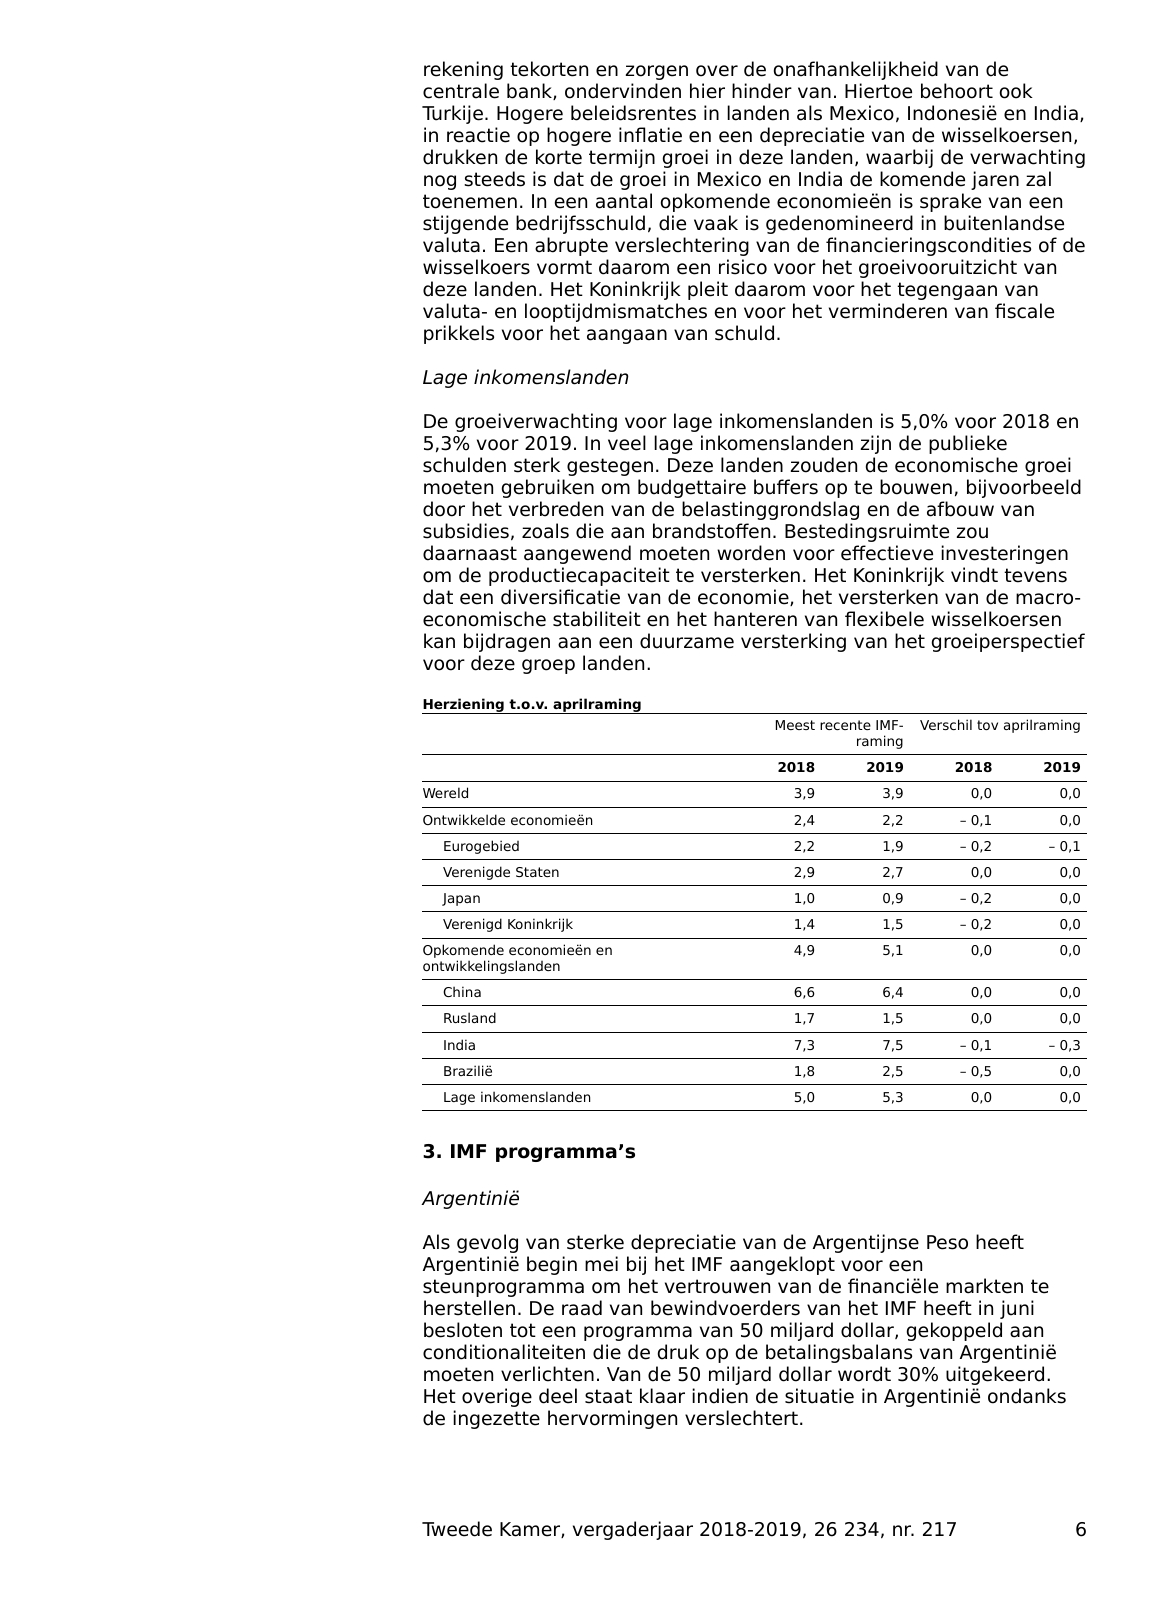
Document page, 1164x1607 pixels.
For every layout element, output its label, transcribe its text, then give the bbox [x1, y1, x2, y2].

subtitle Lage inkomenslanden [422, 367, 1087, 389]
table_cell 2,2 [732, 834, 821, 859]
table_cell 3,9 [821, 782, 909, 807]
table_cell 0,0 [998, 980, 1087, 1005]
table_cell 3,9 [732, 782, 821, 807]
table_cell [422, 714, 732, 754]
table_cell Meest recente IMF-raming [732, 714, 909, 754]
table_cell 2019 [821, 755, 909, 781]
table_cell China [437, 980, 732, 1005]
subtitle 3. IMF programma’s [422, 1141, 1087, 1163]
table_cell 2018 [910, 755, 998, 781]
table_cell 2018 [732, 755, 821, 781]
table_cell 1,9 [821, 834, 909, 859]
table_cell Japan [437, 886, 732, 911]
table_cell Verenigd Koninkrijk [437, 912, 732, 937]
table_cell 0,0 [910, 980, 998, 1005]
table_cell [422, 886, 437, 911]
table_cell Brazilië [437, 1059, 732, 1084]
table_cell [422, 755, 732, 781]
table_cell [422, 1085, 437, 1110]
table_cell 2,7 [821, 860, 909, 885]
table_cell – 0,2 [910, 886, 998, 911]
table_cell [422, 1059, 437, 1084]
text De groeiverwachting voor lage inkomenslanden is 5,0% voor 2018 en 5,3% voor 2019. In veel lage inkomenslanden zijn de publieke schulden sterk gestegen. Deze landen zouden de economische groei moeten gebruiken om budgettaire buffers op te bouwen, bijvoorbeeld door het verbreden van de belastinggrondslag en de afbouw van subsidies, zoals die aan brandstoffen. Bestedingsruimte zou daarnaast aangewend moeten worden voor effectieve investeringen om de productiecapaciteit te versterken. Het Koninkrijk vindt tevens dat een diversificatie van de economie, het versterken van de macro-economische stabiliteit en het hanteren van flexibele wisselkoersen kan bijdragen aan een duurzame versterking van het groeiperspectief voor deze groep landen. [422, 411, 1087, 675]
table_cell 2,4 [732, 808, 821, 833]
table_cell 1,0 [732, 886, 821, 911]
table_cell 1,5 [821, 1006, 909, 1032]
text rekening tekorten en zorgen over de onafhankelijkheid van de centrale bank, ondervinden hier hinder van. Hiertoe behoort ook Turkije. Hogere beleidsrentes in landen als Mexico, Indonesië en India, in reactie op hogere inflatie en een depreciatie van de wisselkoersen, drukken de korte termijn groei in deze landen, waarbij de verwachting nog steeds is dat de groei in Mexico en India de komende jaren zal toenemen. In een aantal opkomende economieën is sprake van een stijgende bedrijfsschuld, die vaak is gedenomineerd in buitenlandse valuta. Een abrupte verslechtering van de financieringscondities of de wisselkoers vormt daarom een risico voor het groeivooruitzicht van deze landen. Het Koninkrijk pleit daarom voor het tegengaan van valuta- en looptijdmismatches en voor het verminderen van fiscale prikkels voor het aangaan van schuld. [422, 59, 1087, 345]
subtitle Argentinië [422, 1188, 1087, 1210]
table_cell 5,3 [821, 1085, 909, 1110]
table_cell 0,0 [998, 1006, 1087, 1032]
table_cell Ontwikkelde economieën [422, 808, 732, 833]
table_cell 0,0 [998, 912, 1087, 937]
table_cell 0,0 [910, 1006, 998, 1032]
table_cell 2,2 [821, 808, 909, 833]
table_cell [422, 860, 437, 885]
table_cell 0,0 [998, 782, 1087, 807]
table_cell 0,0 [998, 886, 1087, 911]
table_cell 0,0 [998, 808, 1087, 833]
table_cell Verenigde Staten [437, 860, 732, 885]
table_cell [422, 1033, 437, 1058]
table_cell – 0,1 [910, 808, 998, 833]
table_cell 0,0 [998, 1085, 1087, 1110]
table_cell 6,4 [821, 980, 909, 1005]
table_cell – 0,2 [910, 834, 998, 859]
table_cell [422, 1006, 437, 1032]
table_cell 0,9 [821, 886, 909, 911]
table_cell 0,0 [910, 860, 998, 885]
table_cell – 0,5 [910, 1059, 998, 1084]
table_cell 5,1 [821, 939, 909, 979]
table_cell India [437, 1033, 732, 1058]
table_cell 6,6 [732, 980, 821, 1005]
table_cell 0,0 [910, 939, 998, 979]
table_cell 1,8 [732, 1059, 821, 1084]
table_cell 7,5 [821, 1033, 909, 1058]
table_cell 7,3 [732, 1033, 821, 1058]
table_cell 0,0 [998, 1059, 1087, 1084]
table_cell Wereld [422, 782, 732, 807]
table_cell Verschil tov aprilraming [910, 714, 1087, 754]
table_cell 0,0 [998, 860, 1087, 885]
table_cell Opkomende economieën en ontwikkelingslanden [422, 939, 732, 979]
table_cell 2019 [998, 755, 1087, 781]
table_cell [422, 980, 437, 1005]
table_cell 1,5 [821, 912, 909, 937]
table_cell 2,9 [732, 860, 821, 885]
table_cell – 0,1 [910, 1033, 998, 1058]
table_cell 4,9 [732, 939, 821, 979]
table_cell 0,0 [910, 782, 998, 807]
table_cell – 0,1 [998, 834, 1087, 859]
table_cell – 0,3 [998, 1033, 1087, 1058]
table_cell [422, 834, 437, 859]
table_cell 0,0 [910, 1085, 998, 1110]
table_header Herziening t.o.v. aprilraming [422, 697, 1087, 712]
table_cell Lage inkomenslanden [437, 1085, 732, 1110]
text Als gevolg van sterke depreciatie van de Argentijnse Peso heeft Argentinië begin mei bij het IMF aangeklopt voor een steunprogramma om het vertrouwen van de financiële markten te herstellen. De raad van bewindvoerders van het IMF heeft in juni besloten tot een programma van 50 miljard dollar, gekoppeld aan conditionaliteiten die de druk op de betalingsbalans van Argentinië moeten verlichten. Van de 50 miljard dollar wordt 30% uitgekeerd. Het overige deel staat klaar indien de situatie in Argentinië ondanks de ingezette hervormingen verslechtert. [422, 1232, 1087, 1430]
table_cell [422, 912, 437, 937]
table_cell 5,0 [732, 1085, 821, 1110]
table_cell 2,5 [821, 1059, 909, 1084]
table_cell 1,7 [732, 1006, 821, 1032]
table_cell Rusland [437, 1006, 732, 1032]
table_cell 0,0 [998, 939, 1087, 979]
table_cell – 0,2 [910, 912, 998, 937]
table_cell Eurogebied [437, 834, 732, 859]
table_cell 1,4 [732, 912, 821, 937]
